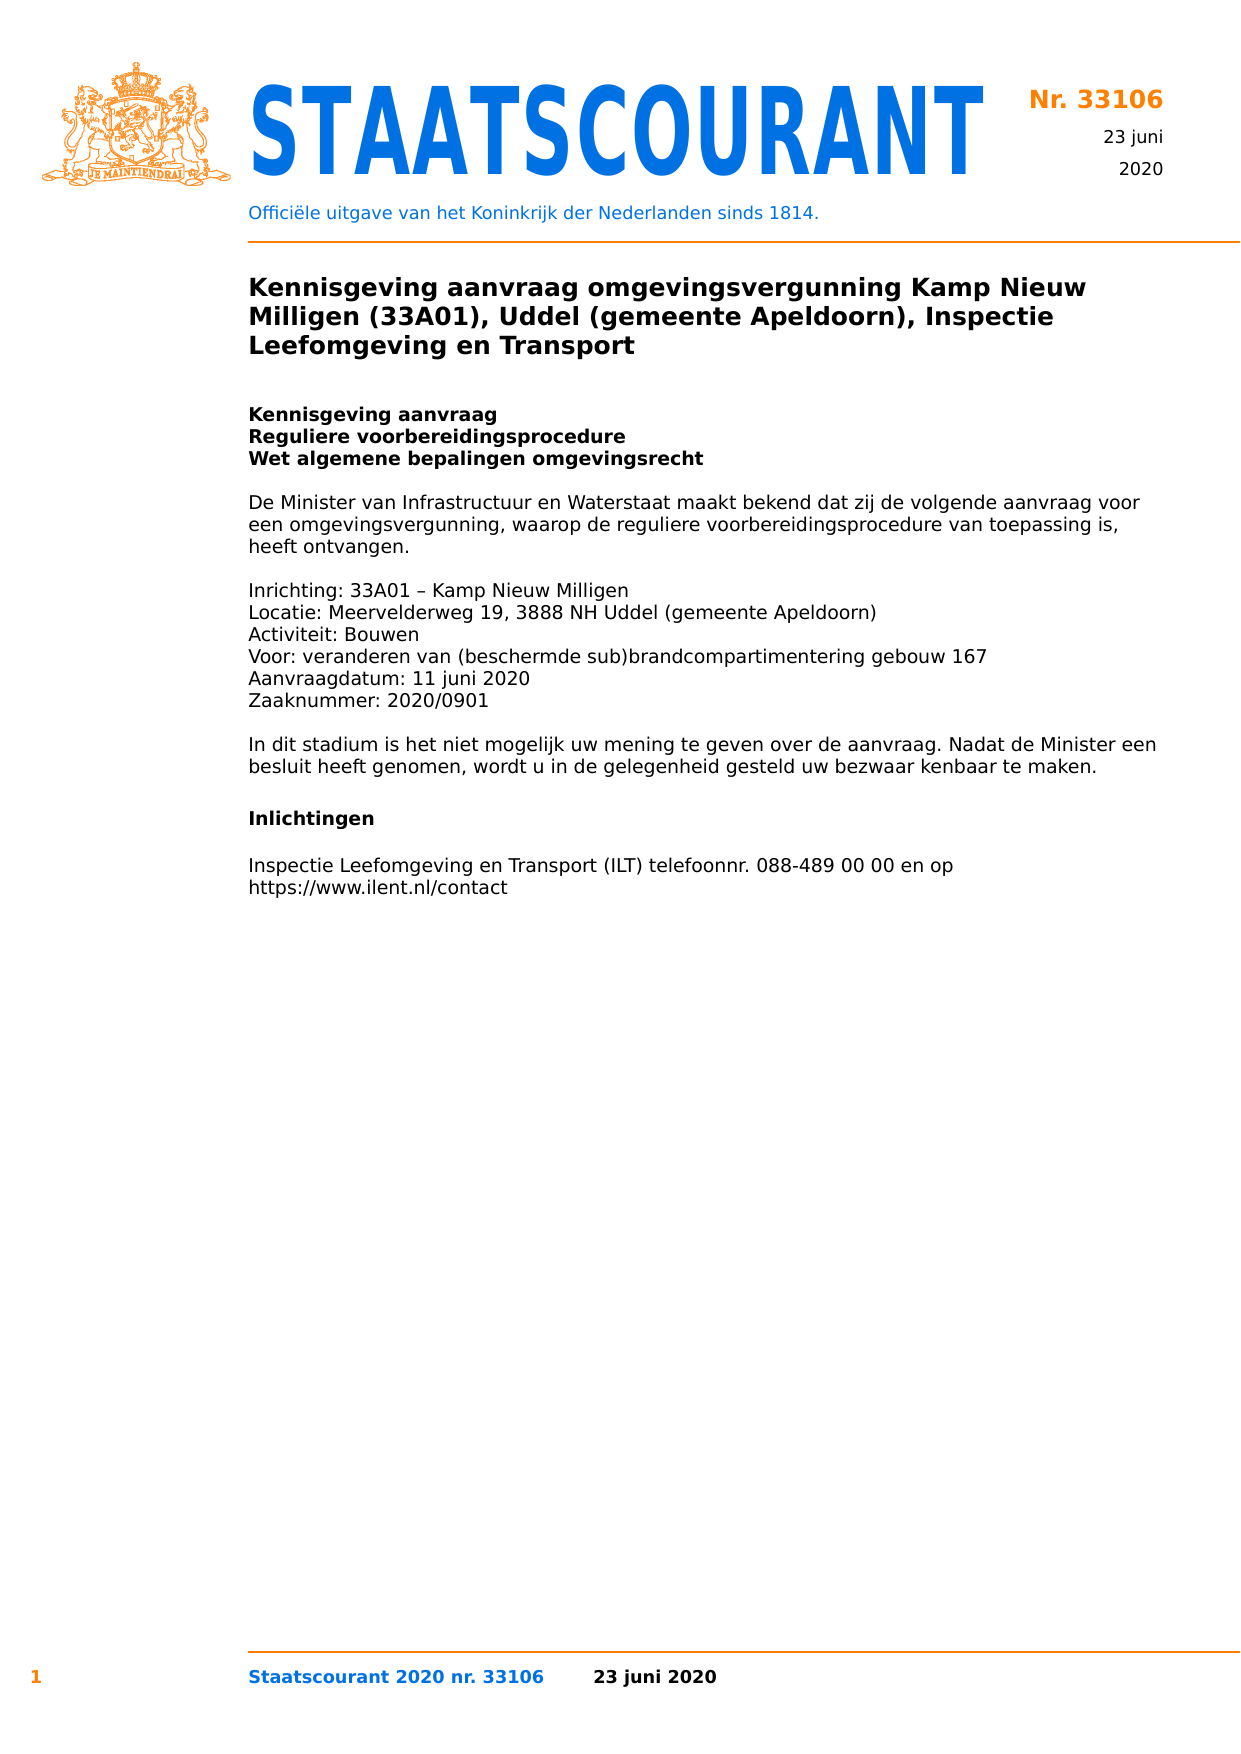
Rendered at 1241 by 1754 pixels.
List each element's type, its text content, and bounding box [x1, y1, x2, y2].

text Kennisgeving aanvraag [248, 404, 1163, 426]
text Aanvraagdatum: 11 juni 2020 [248, 668, 1163, 690]
table_header Nr. 33106 [998, 62, 1240, 121]
text Inspectie Leefomgeving en Transport (ILT) telefoonnr. 088-489 00 00 en op https://www.ilent.nl/contact [248, 854, 1163, 898]
text In dit stadium is het niet mogelijk uw mening te geven over de aanvraag. Nadat de Minister een besluit heeft genomen, wordt u in de gelegenheid gesteld uw bezwaar kenbaar te maken. [248, 734, 1163, 778]
subtitle Kennisgeving aanvraag omgevingsvergunning Kamp Nieuw Milligen (33A01), Uddel (gemeente Apeldoorn), Inspectie Leefomgeving en Transport [248, 273, 1163, 361]
table_cell 2020 [998, 153, 1240, 203]
text Reguliere voorbereidingsprocedure [248, 426, 1163, 448]
text Voor: veranderen van (beschermde sub)brandcompartimentering gebouw 167 [248, 646, 1163, 668]
text Wet algemene bepalingen omgevingsrecht [248, 448, 1163, 470]
table_header [25, 62, 248, 241]
text Zaaknummer: 2020/0901 [248, 690, 1163, 712]
picture [41, 62, 231, 186]
table_cell 23 juni [998, 121, 1240, 153]
table_header STAATSCOURANT [248, 62, 998, 203]
subtitle Inlichtingen [248, 808, 1163, 829]
text De Minister van Infrastructuur en Waterstaat maakt bekend dat zij de volgende aanvraag voor een omgevingsvergunning, waarop de reguliere voorbereidingsprocedure van toepassing is, heeft ontvangen. [248, 492, 1163, 558]
text Locatie: Meervelderweg 19, 3888 NH Uddel (gemeente Apeldoorn) [248, 602, 1163, 624]
table_cell Officiële uitgave van het Koninkrijk der Nederlanden sinds 1814. [248, 203, 1240, 241]
text Inrichting: 33A01 – Kamp Nieuw Milligen [248, 580, 1163, 602]
text Activiteit: Bouwen [248, 624, 1163, 646]
